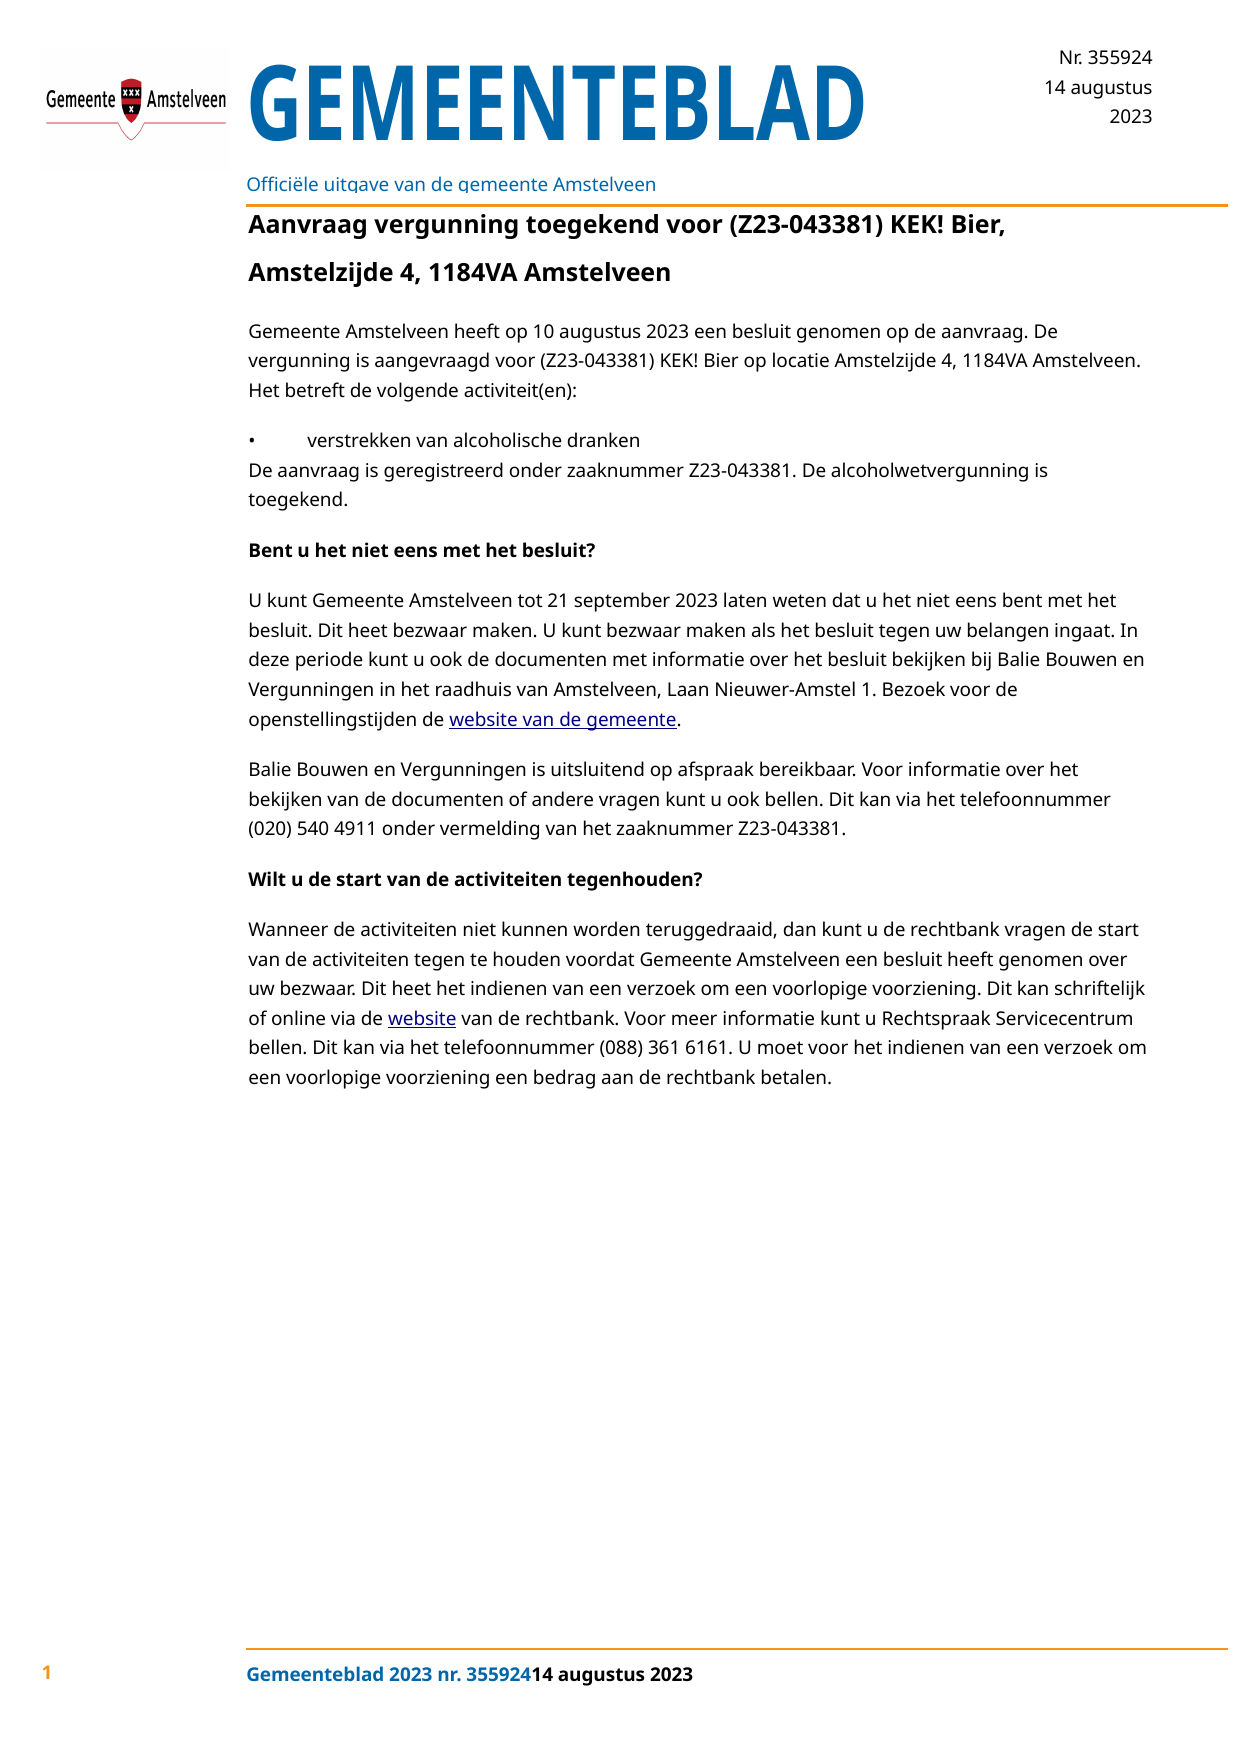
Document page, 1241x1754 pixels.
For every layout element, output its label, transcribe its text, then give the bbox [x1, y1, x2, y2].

list verstrekken van alcoholische dranken [248, 427, 1152, 453]
text De aanvraag is geregistreerd onder zaaknummer Z23-043381. De alcoholwetvergunning is toegekend. [248, 457, 1152, 512]
text Bent u het niet eens met het besluit? [248, 537, 1152, 563]
text Aanvraag vergunning toegekend voor (Z23-043381) KEK! Bier, Amstelzijde 4, 1184VA Amstelveen [248, 207, 1152, 288]
text Gemeente Amstelveen heeft op 10 augustus 2023 een besluit genomen op de aanvraag. De vergunning is aangevraagd voor (Z23-043381) KEK! Bier op locatie Amstelzijde 4, 1184VA Amstelveen. Het betreft de volgende activiteit(en): [248, 318, 1152, 403]
text Balie Bouwen en Vergunningen is uitsluitend op afspraak bereikbaar. Voor informatie over het bekijken van de documenten of andere vragen kunt u ook bellen. Dit kan via het telefoonnummer (020) 540 4911 onder vermelding van het zaaknummer Z23-043381. [248, 756, 1152, 841]
text U kunt Gemeente Amstelveen tot 21 september 2023 laten weten dat u het niet eens bent met het besluit. Dit heet bezwaar maken. U kunt bezwaar maken als het besluit tegen uw belangen ingaat. In deze periode kunt u ook de documenten met informatie over het besluit bekijken bij Balie Bouwen en Vergunningen in het raadhuis van Amstelveen, Laan Nieuwer-Amstel 1. Bezoek voor de openstellingstijden de website van de gemeente. [248, 587, 1152, 732]
picture [41, 47, 231, 172]
text Wanneer de activiteiten niet kunnen worden teruggedraaid, dan kunt u de rechtbank vragen de start van de activiteiten tegen te houden voordat Gemeente Amstelveen een besluit heeft genomen over uw bezwaar. Dit heet het indienen van een verzoek om een voorlopige voorziening. Dit kan schriftelijk of online via de website van de rechtbank. Voor meer informatie kunt u Rechtspraak Servicecentrum bellen. Dit kan via het telefoonnummer (088) 361 6161. U moet voor het indienen van een verzoek om een voorlopige voorziening een bedrag aan de rechtbank betalen. [248, 916, 1152, 1090]
text Wilt u de start van de activiteiten tegenhouden? [248, 866, 1152, 892]
